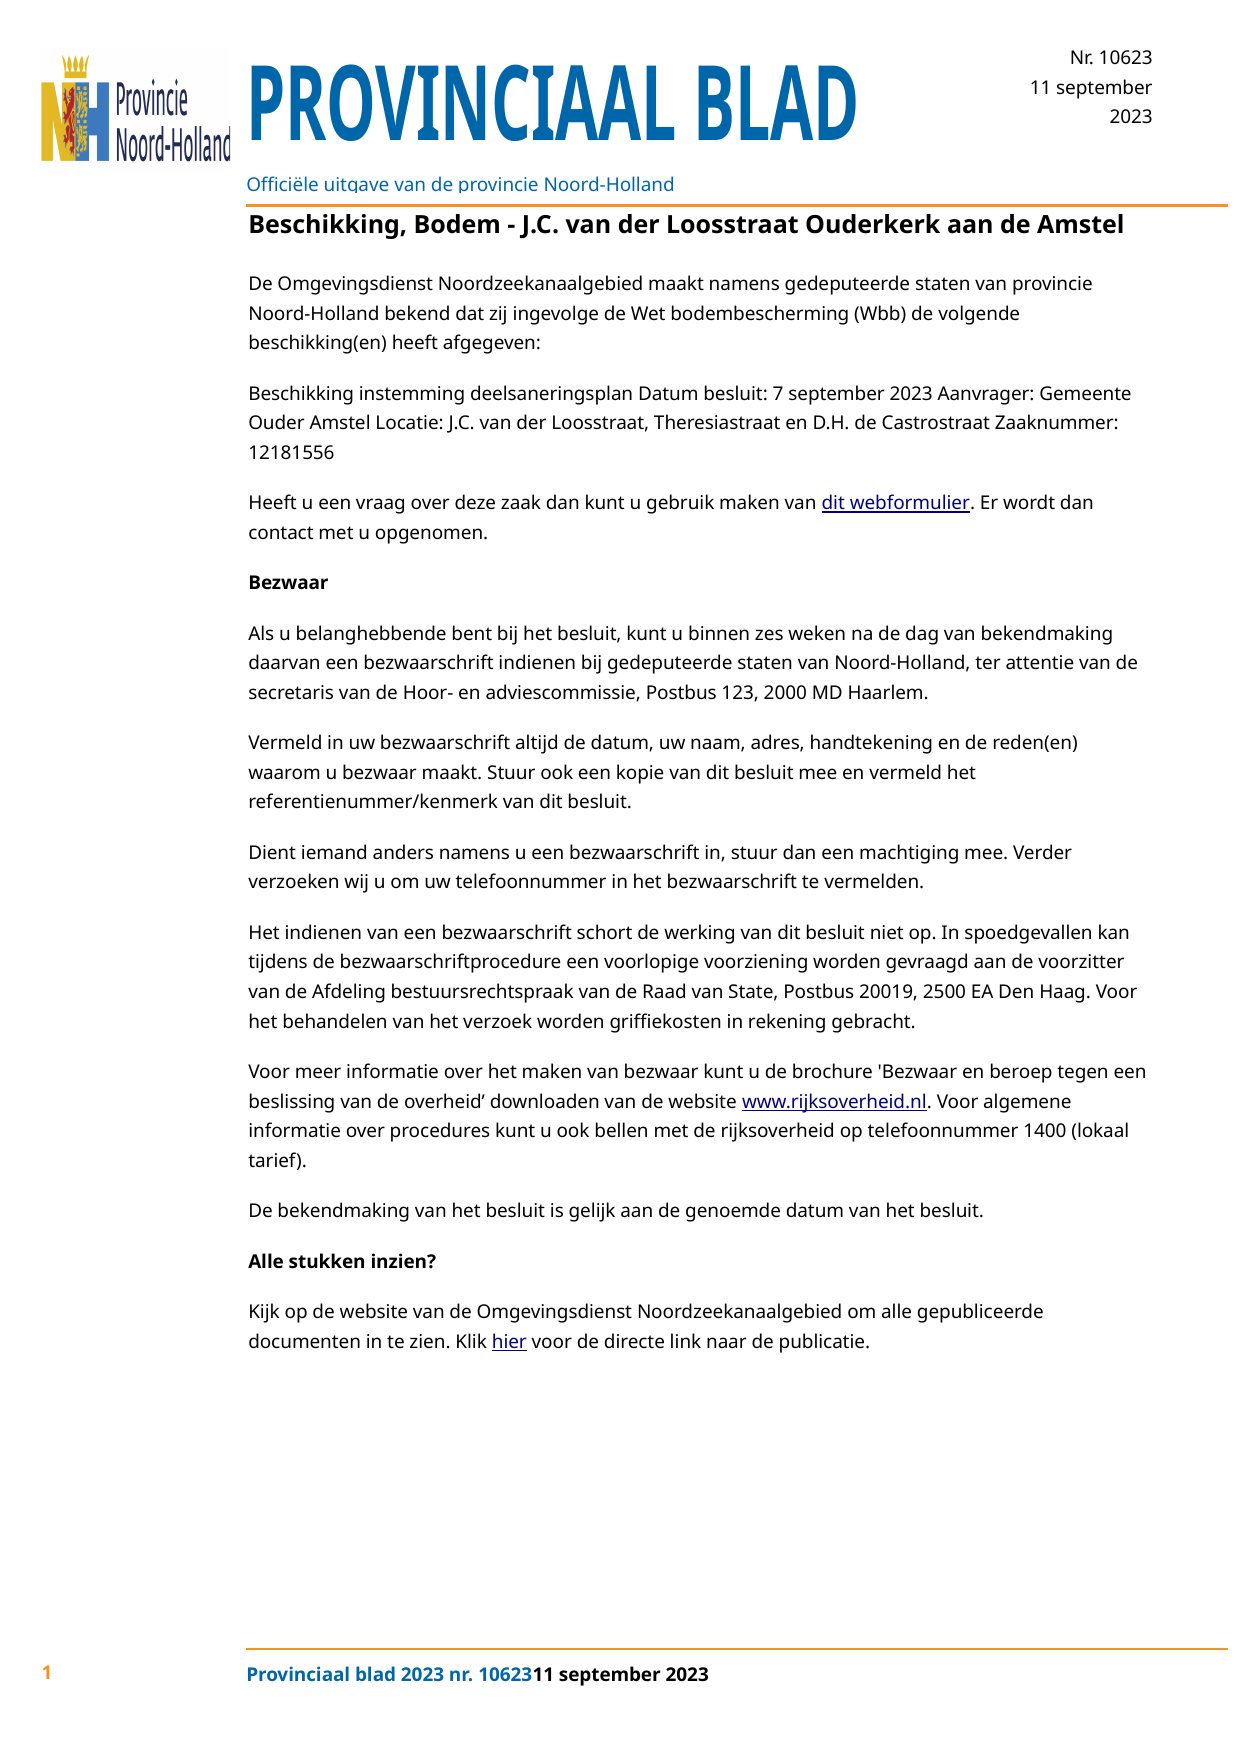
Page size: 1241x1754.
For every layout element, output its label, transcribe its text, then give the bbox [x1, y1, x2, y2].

text Het indienen van een bezwaarschrift schort de werking van dit besluit niet op. In spoedgevallen kan tijdens de bezwaarschriftprocedure een voorlopige voorziening worden gevraagd aan de voorzitter van de Afdeling bestuursrechtspraak van de Raad van State, Postbus 20019, 2500 EA Den Haag. Voor het behandelen van het verzoek worden griffiekosten in rekening gebracht. [248, 919, 1152, 1033]
text Beschikking instemming deelsaneringsplan Datum besluit: 7 september 2023 Aanvrager: Gemeente Ouder Amstel Locatie: J.C. van der Loosstraat, Theresiastraat en D.H. de Castrostraat Zaaknummer: 12181556 [248, 380, 1152, 465]
text Als u belanghebbende bent bij het besluit, kunt u binnen zes weken na de dag van bekendmaking daarvan een bezwaarschrift indienen bij gedeputeerde staten van Noord-Holland, ter attentie van de secretaris van de Hoor- en adviescommissie, Postbus 123, 2000 MD Haarlem. [248, 620, 1152, 705]
text Kijk op de website van de Omgevingsdienst Noordzeekanaalgebied om alle gepubliceerde documenten in te zien. Klik hier voor de directe link naar de publicatie. [248, 1298, 1152, 1353]
picture [41, 47, 231, 172]
text Beschikking, Bodem - J.C. van der Loosstraat Ouderkerk aan de Amstel [248, 207, 1152, 241]
text Alle stukken inzien? [248, 1248, 1152, 1273]
text De Omgevingsdienst Noordzeekanaalgebied maakt namens gedeputeerde staten van provincie Noord-Holland bekend dat zij ingevolge de Wet bodembescherming (Wbb) de volgende beschikking(en) heeft afgegeven: [248, 270, 1152, 355]
text Bezwaar [248, 569, 1152, 595]
text Voor meer informatie over het maken van bezwaar kunt u de brochure 'Bezwaar en beroep tegen een beslissing van de overheid’ downloaden van de website www.rijksoverheid.nl. Voor algemene informatie over procedures kunt u ook bellen met de rijksoverheid op telefoonnummer 1400 (lokaal tarief). [248, 1058, 1152, 1173]
text De bekendmaking van het besluit is gelijk aan de genoemde datum van het besluit. [248, 1197, 1152, 1223]
text Vermeld in uw bezwaarschrift altijd de datum, uw naam, adres, handtekening en de reden(en) waarom u bezwaar maakt. Stuur ook een kopie van dit besluit mee en vermeld het referentienummer/kenmerk van dit besluit. [248, 729, 1152, 814]
text Heeft u een vraag over deze zaak dan kunt u gebruik maken van dit webformulier. Er wordt dan contact met u opgenomen. [248, 489, 1152, 545]
text Dient iemand anders namens u een bezwaarschrift in, stuur dan een machtiging mee. Verder verzoeken wij u om uw telefoonnummer in het bezwaarschrift te vermelden. [248, 839, 1152, 894]
